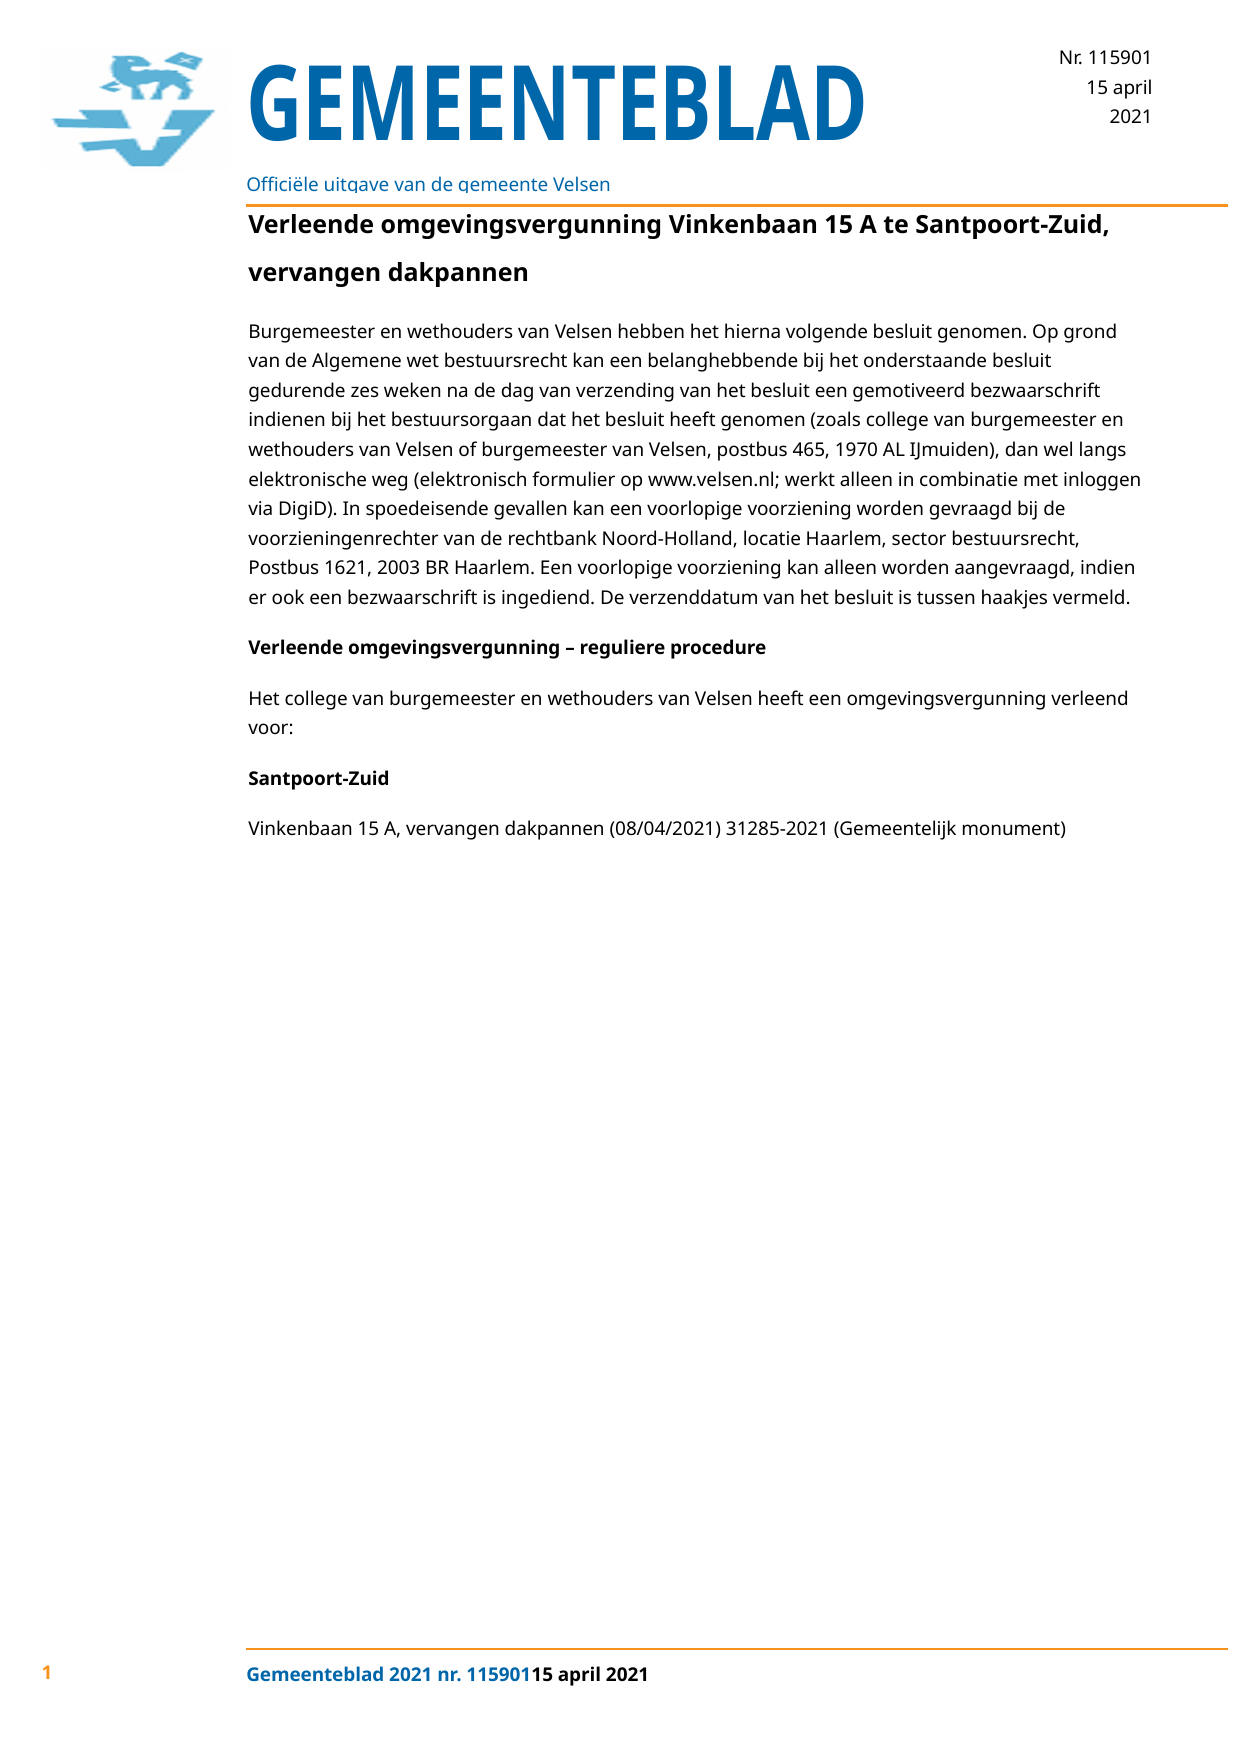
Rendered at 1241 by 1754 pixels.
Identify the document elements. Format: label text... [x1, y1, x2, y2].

text Burgemeester en wethouders van Velsen hebben het hierna volgende besluit genomen. Op grond van de Algemene wet bestuursrecht kan een belanghebbende bij het onderstaande besluit gedurende zes weken na de dag van verzending van het besluit een gemotiveerd bezwaarschrift indienen bij het bestuursorgaan dat het besluit heeft genomen (zoals college van burgemeester en wethouders van Velsen of burgemeester van Velsen, postbus 465, 1970 AL IJmuiden), dan wel langs elektronische weg (elektronisch formulier op www.velsen.nl; werkt alleen in combinatie met inloggen via DigiD). In spoedeisende gevallen kan een voorlopige voorziening worden gevraagd bij de voorzieningenrechter van de rechtbank Noord-Holland, locatie Haarlem, sector bestuursrecht, Postbus 1621, 2003 BR Haarlem. Een voorlopige voorziening kan alleen worden aangevraagd, indien er ook een bezwaarschrift is ingediend. De verzenddatum van het besluit is tussen haakjes vermeld. [248, 318, 1152, 610]
text Verleende omgevingsvergunning – reguliere procedure [248, 634, 1152, 660]
text Santpoort-Zuid [248, 765, 1152, 791]
text Vinkenbaan 15 A, vervangen dakpannen (08/04/2021) 31285-2021 (Gemeentelijk monument) [248, 815, 1152, 841]
picture [41, 47, 231, 172]
text Het college van burgemeester en wethouders van Velsen heeft een omgevingsvergunning verleend voor: [248, 685, 1152, 740]
text Verleende omgevingsvergunning Vinkenbaan 15 A te Santpoort-Zuid, vervangen dakpannen [248, 207, 1152, 288]
